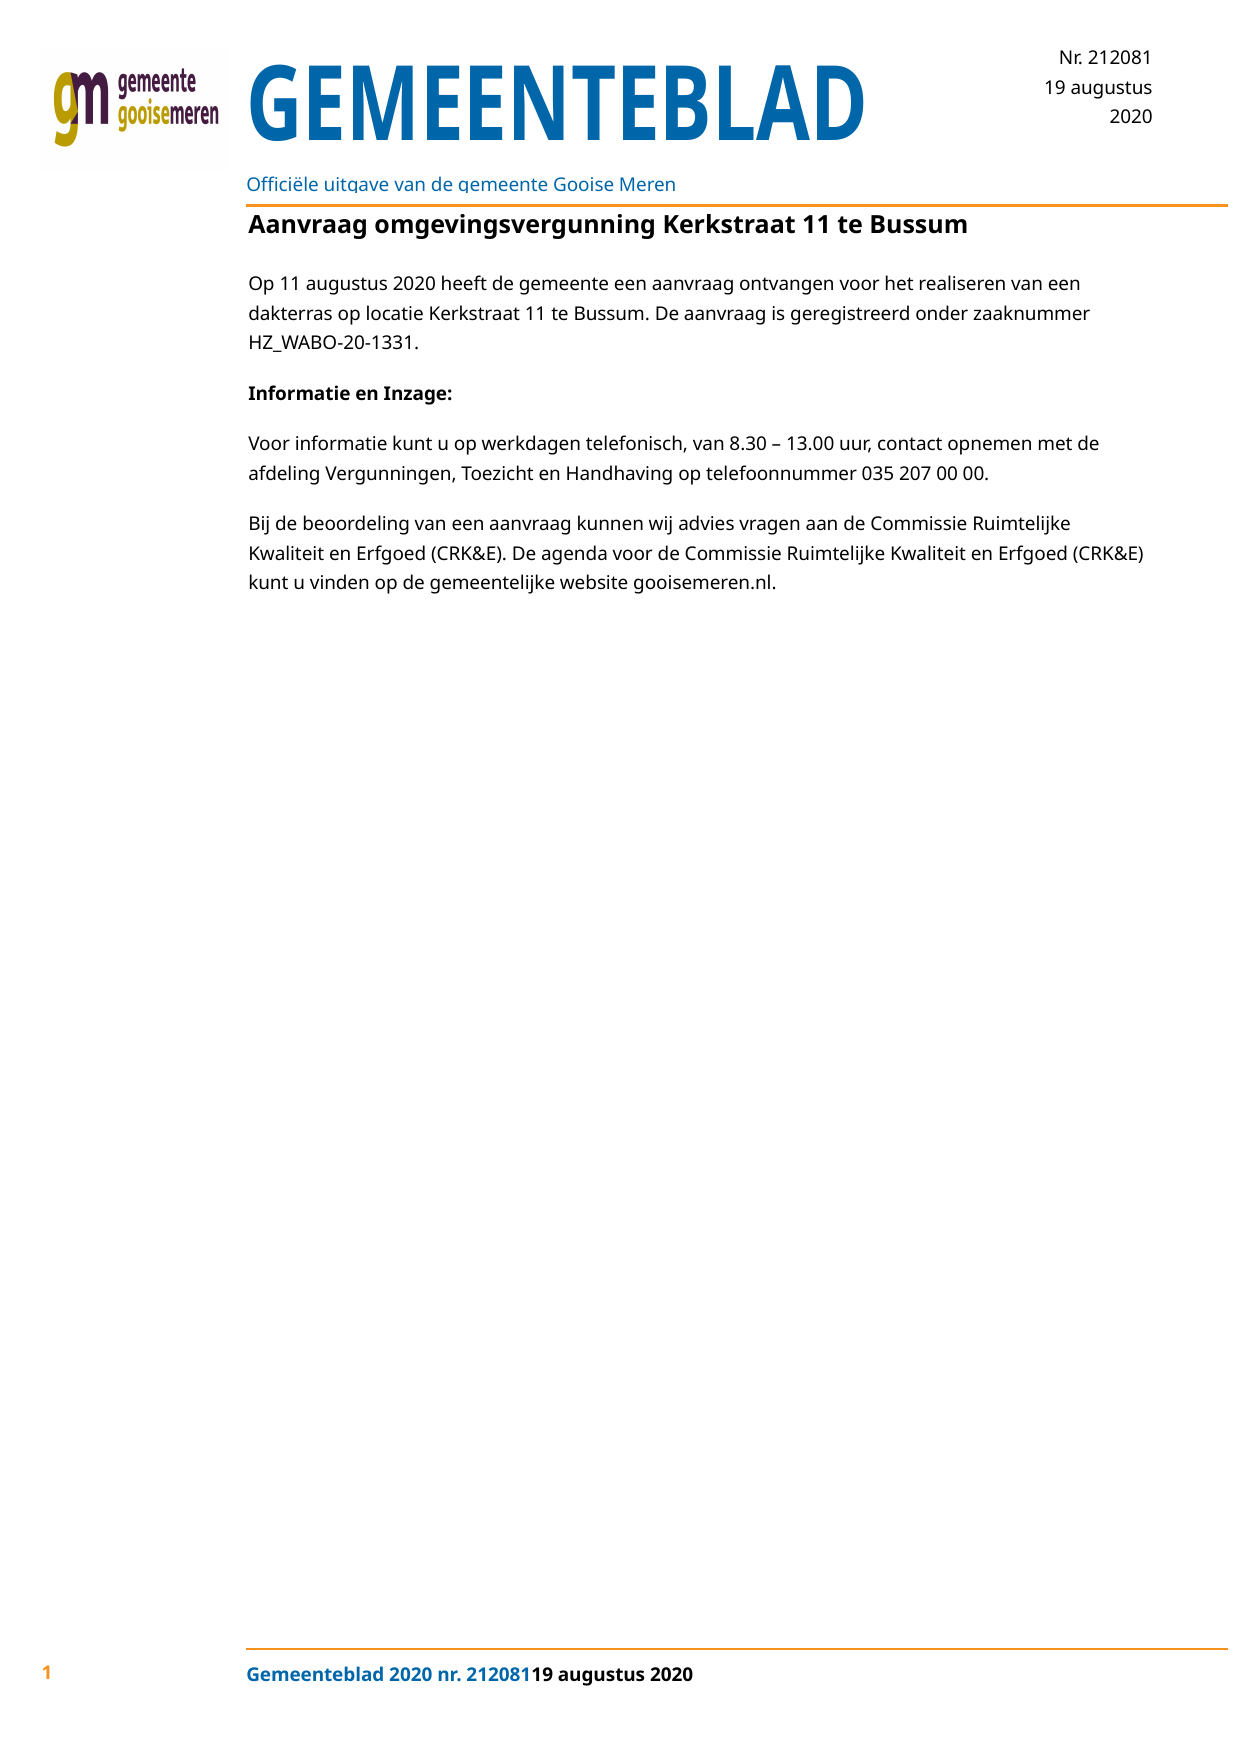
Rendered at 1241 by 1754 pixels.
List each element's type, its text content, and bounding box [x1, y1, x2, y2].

text Informatie en Inzage: [248, 380, 1152, 406]
text Aanvraag omgevingsvergunning Kerkstraat 11 te Bussum [248, 207, 1152, 241]
text Bij de beoordeling van een aanvraag kunnen wij advies vragen aan de Commissie Ruimtelijke Kwaliteit en Erfgoed (CRK&E). De agenda voor de Commissie Ruimtelijke Kwaliteit en Erfgoed (CRK&E) kunt u vinden op de gemeentelijke website gooisemeren.nl. [248, 510, 1152, 595]
text Op 11 augustus 2020 heeft de gemeente een aanvraag ontvangen voor het realiseren van een dakterras op locatie Kerkstraat 11 te Bussum. De aanvraag is geregistreerd onder zaaknummer HZ_WABO-20-1331. [248, 270, 1152, 355]
picture [41, 47, 231, 172]
text Voor informatie kunt u op werkdagen telefonisch, van 8.30 – 13.00 uur, contact opnemen met de afdeling Vergunningen, Toezicht en Handhaving op telefoonnummer 035 207 00 00. [248, 430, 1152, 486]
